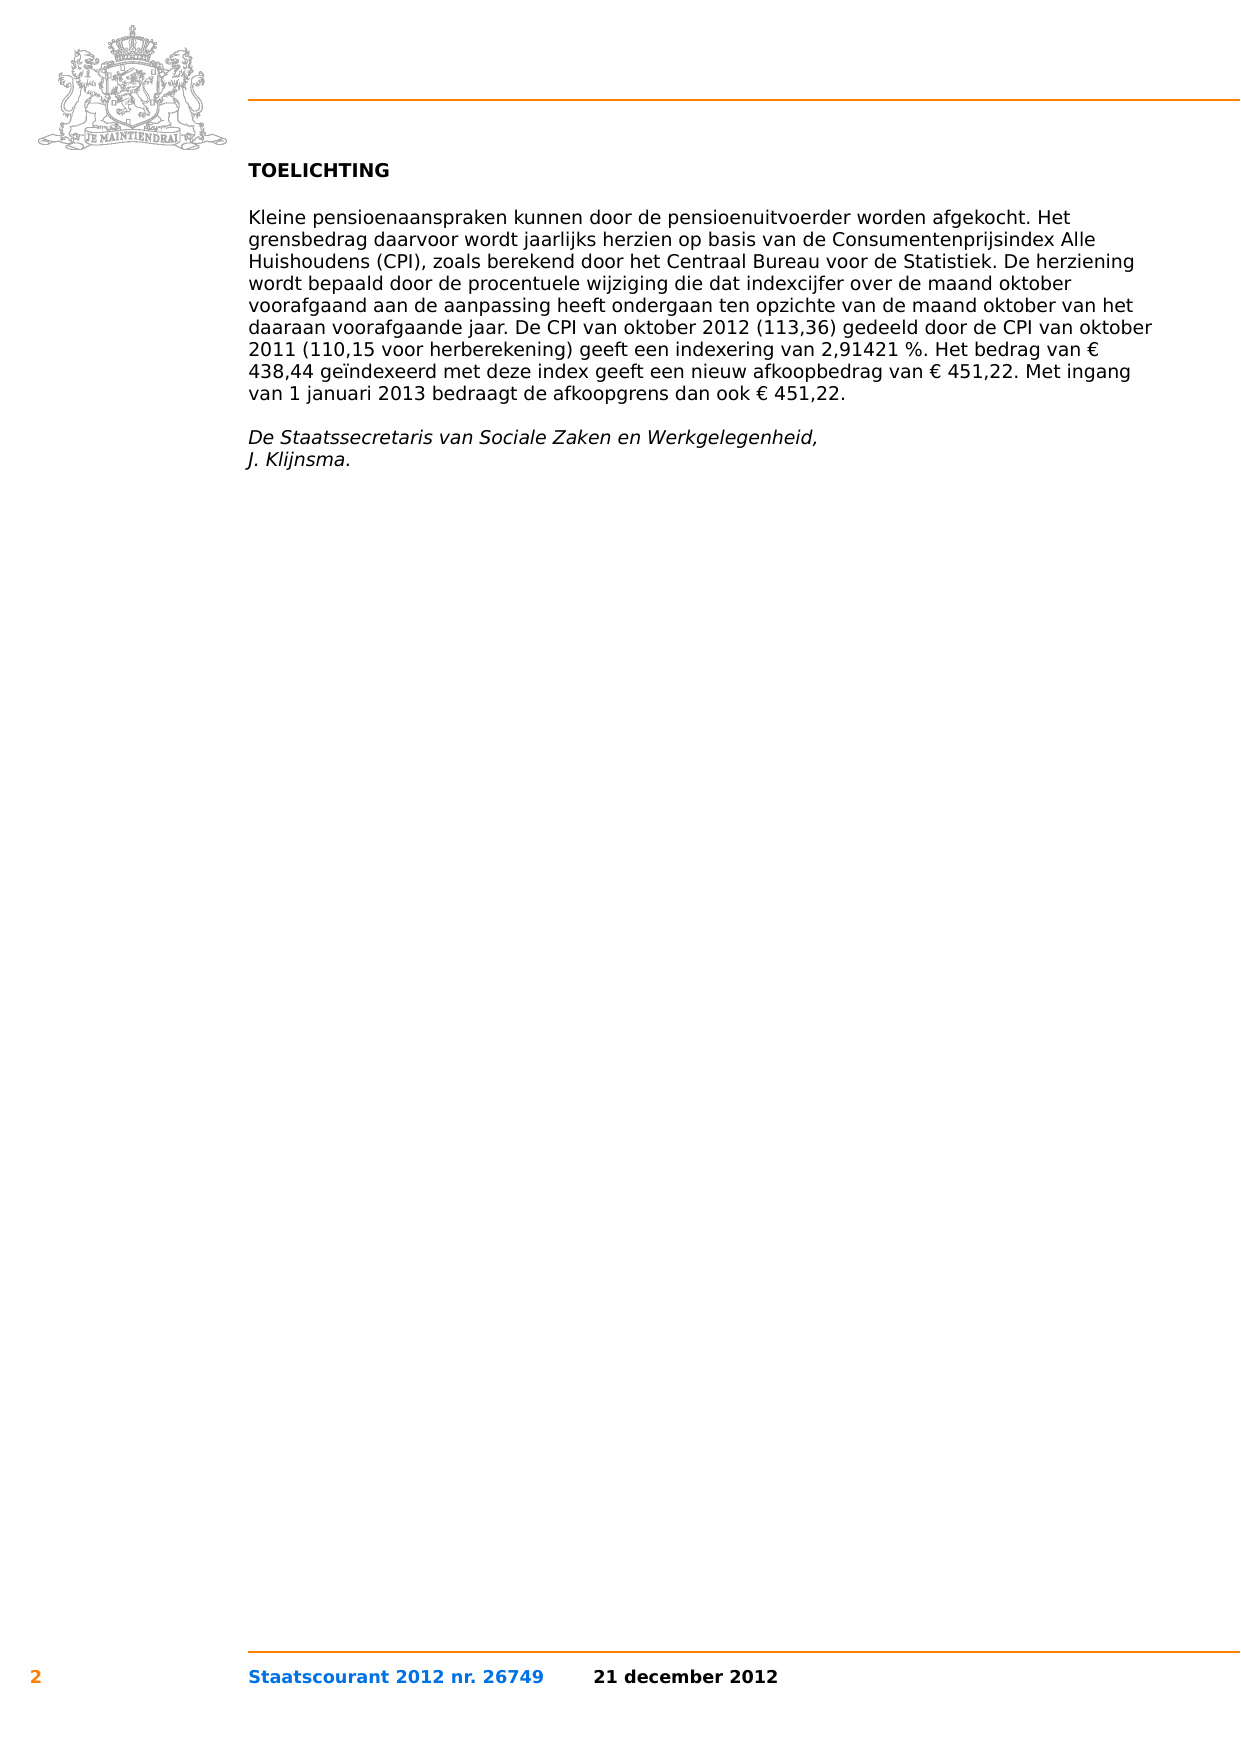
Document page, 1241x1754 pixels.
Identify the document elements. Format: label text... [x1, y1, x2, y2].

text Kleine pensioenaanspraken kunnen door de pensioenuitvoerder worden afgekocht. Het grensbedrag daarvoor wordt jaarlijks herzien op basis van de Consumentenprijsindex Alle Huishoudens (CPI), zoals berekend door het Centraal Bureau voor de Statistiek. De herziening wordt bepaald door de procentuele wijziging die dat indexcijfer over de maand oktober voorafgaand aan de aanpassing heeft ondergaan ten opzichte van de maand oktober van het daaraan voorafgaande jaar. De CPI van oktober 2012 (113,36) gedeeld door de CPI van oktober 2011 (110,15 voor herberekening) geeft een indexering van 2,91421 %. Het bedrag van € 438,44 geïndexeerd met deze index geeft een nieuw afkoopbedrag van € 451,22. Met ingang van 1 januari 2013 bedraagt de afkoopgrens dan ook € 451,22. [248, 207, 1163, 405]
text De Staatssecretaris van Sociale Zaken en Werkgelegenheid, J. Klijnsma. [248, 427, 1163, 471]
picture [38, 25, 227, 150]
subtitle TOELICHTING [248, 160, 1163, 182]
